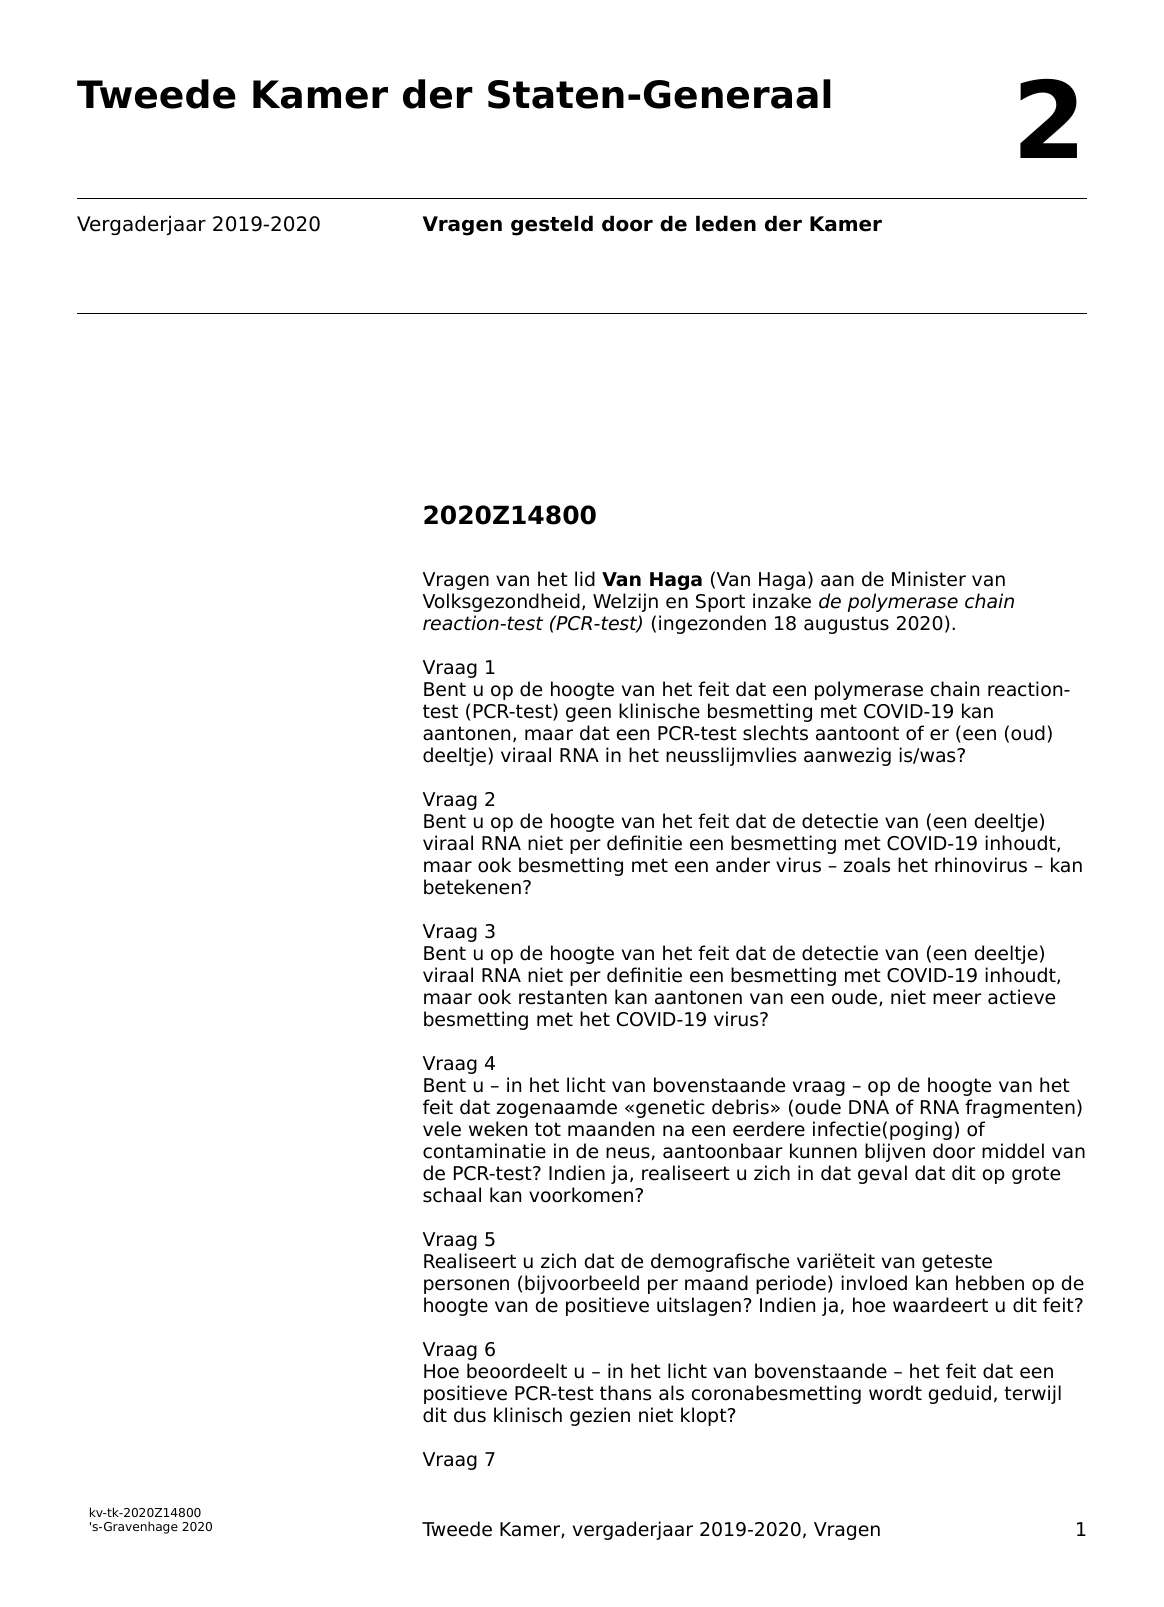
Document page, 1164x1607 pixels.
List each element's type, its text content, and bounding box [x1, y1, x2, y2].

text Vragen van het lid Van Haga (Van Haga) aan de Minister van Volksgezondheid, Welzijn en Sport inzake de polymerase chain reaction-test (PCR-test) (ingezonden 18 augustus 2020). [422, 569, 1087, 635]
text Vraag 4 [422, 1053, 1087, 1075]
text 2020Z14800 [422, 501, 1087, 531]
text kv-tk-2020Z14800 [88, 1506, 323, 1520]
text Bent u op de hoogte van het feit dat een polymerase chain reaction-test (PCR-test) geen klinische besmetting met COVID-19 kan aantonen, maar dat een PCR-test slechts aantoont of er (een (oud) deeltje) viraal RNA in het neusslijmvlies aanwezig is/was? [422, 679, 1087, 767]
table_cell Vergaderjaar 2019-2020 [77, 199, 422, 313]
text Bent u – in het licht van bovenstaande vraag – op de hoogte van het feit dat zogenaamde «genetic debris» (oude DNA of RNA fragmenten) vele weken tot maanden na een eerdere infectie(poging) of contaminatie in de neus, aantoonbaar kunnen blijven door middel van de PCR-test? Indien ja, realiseert u zich in dat geval dat dit op grote schaal kan voorkomen? [422, 1075, 1087, 1207]
text Vraag 2 [422, 789, 1087, 811]
text Vraag 1 [422, 657, 1087, 679]
text 's-Gravenhage 2020 [88, 1520, 323, 1534]
table_header Tweede Kamer der Staten-Generaal [77, 59, 886, 198]
text Realiseert u zich dat de demografische variëteit van geteste personen (bijvoorbeeld per maand periode) invloed kan hebben op de hoogte van de positieve uitslagen? Indien ja, hoe waardeert u dit feit? [422, 1251, 1087, 1317]
text Vraag 6 [422, 1339, 1087, 1361]
table_cell Vragen gesteld door de leden der Kamer [422, 199, 1087, 313]
text Bent u op de hoogte van het feit dat de detectie van (een deeltje) viraal RNA niet per definitie een besmetting met COVID-19 inhoudt, maar ook restanten kan aantonen van een oude, niet meer actieve besmetting met het COVID-19 virus? [422, 943, 1087, 1031]
text Vraag 3 [422, 921, 1087, 943]
text Vraag 5 [422, 1229, 1087, 1251]
text Bent u op de hoogte van het feit dat de detectie van (een deeltje) viraal RNA niet per definitie een besmetting met COVID-19 inhoudt, maar ook besmetting met een ander virus – zoals het rhinovirus – kan betekenen? [422, 811, 1087, 899]
table_header 2 [886, 59, 1087, 198]
text Vraag 7 [422, 1449, 1087, 1471]
text Hoe beoordeelt u – in het licht van bovenstaande – het feit dat een positieve PCR-test thans als coronabesmetting wordt geduid, terwijl dit dus klinisch gezien niet klopt? [422, 1361, 1087, 1427]
